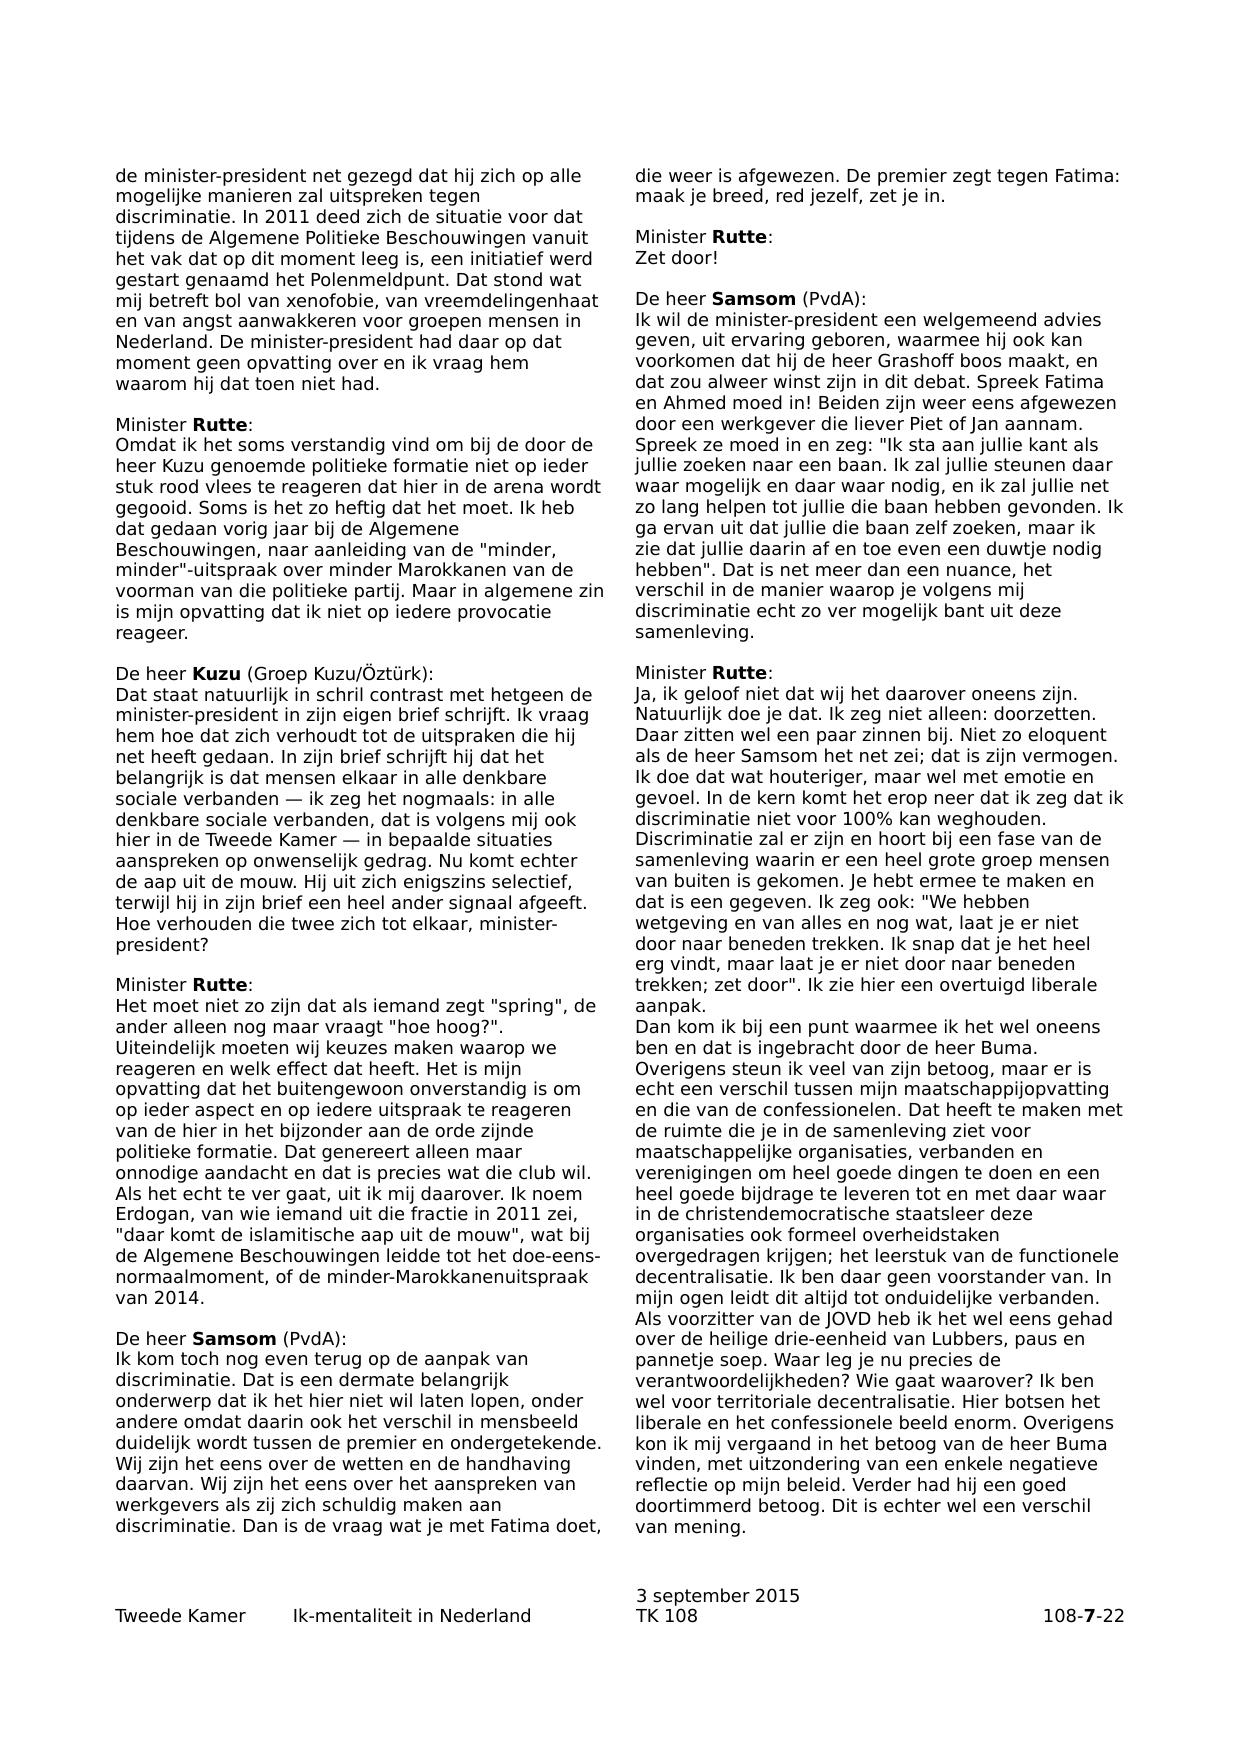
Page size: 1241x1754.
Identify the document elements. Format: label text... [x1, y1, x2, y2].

text de minister-president net gezegd dat hij zich op alle mogelijke manieren zal uitspreken tegen discriminatie. In 2011 deed zich de situatie voor dat tijdens de Algemene Politieke Beschouwingen vanuit het vak dat op dit moment leeg is, een initiatief werd gestart genaamd het Polenmeldpunt. Dat stond wat mij betreft bol van xenofobie, van vreemdelingenhaat en van angst aanwakkeren voor groepen mensen in Nederland. De minister-president had daar op dat moment geen opvatting over en ik vraag hem waarom hij dat toen niet had. [115, 165, 605, 394]
text Het moet niet zo zijn dat als iemand zegt "spring", de ander alleen nog maar vraagt "hoe hoog?". Uiteindelijk moeten wij keuzes maken waarop we reageren en welk effect dat heeft. Het is mijn opvatting dat het buitengewoon onverstandig is om op ieder aspect en op iedere uitspraak te reageren van de hier in het bijzonder aan de orde zijnde politieke formatie. Dat genereert alleen maar onnodige aandacht en dat is precies wat die club wil. Als het echt te ver gaat, uit ik mij daarover. Ik noem Erdogan, van wie iemand uit die fractie in 2011 zei, "daar komt de islamitische aap uit de mouw", wat bij de Algemene Beschouwingen leidde tot het doe-eens-normaalmoment, of de minder-Marokkanenuitspraak van 2014. [115, 996, 605, 1308]
text Minister Rutte: [115, 975, 605, 996]
text Omdat ik het soms verstandig vind om bij de door de heer Kuzu genoemde politieke formatie niet op ieder stuk rood vlees te reageren dat hier in de arena wordt gegooid. Soms is het zo heftig dat het moet. Ik heb dat gedaan vorig jaar bij de Algemene Beschouwingen, naar aanleiding van de "minder, minder"-uitspraak over minder Marokkanen van de voorman van die politieke partij. Maar in algemene zin is mijn opvatting dat ik niet op iedere provocatie reageer. [115, 435, 605, 643]
text De heer Kuzu (Groep Kuzu/Öztürk): [115, 663, 605, 684]
text Zet door! [635, 248, 1125, 268]
text Ik kom toch nog even terug op de aanpak van discriminatie. Dat is een dermate belangrijk onderwerp dat ik het hier niet wil laten lopen, onder andere omdat daarin ook het verschil in mensbeeld duidelijk wordt tussen de premier en ondergetekende. Wij zijn het eens over de wetten en de handhaving daarvan. Wij zijn het eens over het aanspreken van werkgevers als zij zich schuldig maken aan discriminatie. Dan is de vraag wat je met Fatima doet, [115, 1349, 605, 1537]
text Minister Rutte: [635, 663, 1125, 683]
text De heer Samsom (PvdA): [115, 1328, 605, 1349]
text Ja, ik geloof niet dat wij het daarover oneens zijn. Natuurlijk doe je dat. Ik zeg niet alleen: doorzetten. Daar zitten wel een paar zinnen bij. Niet zo eloquent als de heer Samsom het net zei; dat is zijn vermogen. Ik doe dat wat houteriger, maar wel met emotie en gevoel. In de kern komt het erop neer dat ik zeg dat ik discriminatie niet voor 100% kan weghouden. Discriminatie zal er zijn en hoort bij een fase van de samenleving waarin er een heel grote groep mensen van buiten is gekomen. Je hebt ermee te maken en dat is een gegeven. Ik zeg ook: "We hebben wetgeving en van alles en nog wat, laat je er niet door naar beneden trekken. Ik snap dat je het heel erg vindt, maar laat je er niet door naar beneden trekken; zet door". Ik zie hier een overtuigd liberale aanpak. [635, 683, 1125, 1017]
text Minister Rutte: [635, 227, 1125, 248]
text Dan kom ik bij een punt waarmee ik het wel oneens ben en dat is ingebracht door de heer Buma. Overigens steun ik veel van zijn betoog, maar er is echt een verschil tussen mijn maatschappijopvatting en die van de confessionelen. Dat heeft te maken met de ruimte die je in de samenleving ziet voor maatschappelijke organisaties, verbanden en verenigingen om heel goede dingen te doen en een heel goede bijdrage te leveren tot en met daar waar in de christendemocratische staatsleer deze organisaties ook formeel overheidstaken overgedragen krijgen; het leerstuk van de functionele decentralisatie. Ik ben daar geen voorstander van. In mijn ogen leidt dit altijd tot onduidelijke verbanden. Als voorzitter van de JOVD heb ik het wel eens gehad over de heilige drie-eenheid van Lubbers, paus en pannetje soep. Waar leg je nu precies de verantwoordelijkheden? Wie gaat waarover? Ik ben wel voor territoriale decentralisatie. Hier botsen het liberale en het confessionele beeld enorm. Overigens kon ik mij vergaand in het betoog van de heer Buma vinden, met uitzondering van een enkele negatieve reflectie op mijn beleid. Verder had hij een goed doortimmerd betoog. Dit is echter wel een verschil van mening. [635, 1017, 1125, 1537]
text die weer is afgewezen. De premier zegt tegen Fatima: maak je breed, red jezelf, zet je in. [635, 165, 1125, 207]
text Minister Rutte: [115, 414, 605, 435]
text Dat staat natuurlijk in schril contrast met hetgeen de minister-president in zijn eigen brief schrijft. Ik vraag hem hoe dat zich verhoudt tot de uitspraken die hij net heeft gedaan. In zijn brief schrijft hij dat het belangrijk is dat mensen elkaar in alle denkbare sociale verbanden — ik zeg het nogmaals: in alle denkbare sociale verbanden, dat is volgens mij ook hier in de Tweede Kamer — in bepaalde situaties aanspreken op onwenselijk gedrag. Nu komt echter de aap uit de mouw. Hij uit zich enigszins selectief, terwijl hij in zijn brief een heel ander signaal afgeeft. Hoe verhouden die twee zich tot elkaar, minister-president? [115, 684, 605, 955]
text Ik wil de minister-president een welgemeend advies geven, uit ervaring geboren, waarmee hij ook kan voorkomen dat hij de heer Grashoff boos maakt, en dat zou alweer winst zijn in dit debat. Spreek Fatima en Ahmed moed in! Beiden zijn weer eens afgewezen door een werkgever die liever Piet of Jan aannam. Spreek ze moed in en zeg: "Ik sta aan jullie kant als jullie zoeken naar een baan. Ik zal jullie steunen daar waar mogelijk en daar waar nodig, en ik zal jullie net zo lang helpen tot jullie die baan hebben gevonden. Ik ga ervan uit dat jullie die baan zelf zoeken, maar ik zie dat jullie daarin af en toe even een duwtje nodig hebben". Dat is net meer dan een nuance, het verschil in de manier waarop je volgens mij discriminatie echt zo ver mogelijk bant uit deze samenleving. [635, 309, 1125, 643]
text De heer Samsom (PvdA): [635, 288, 1125, 309]
